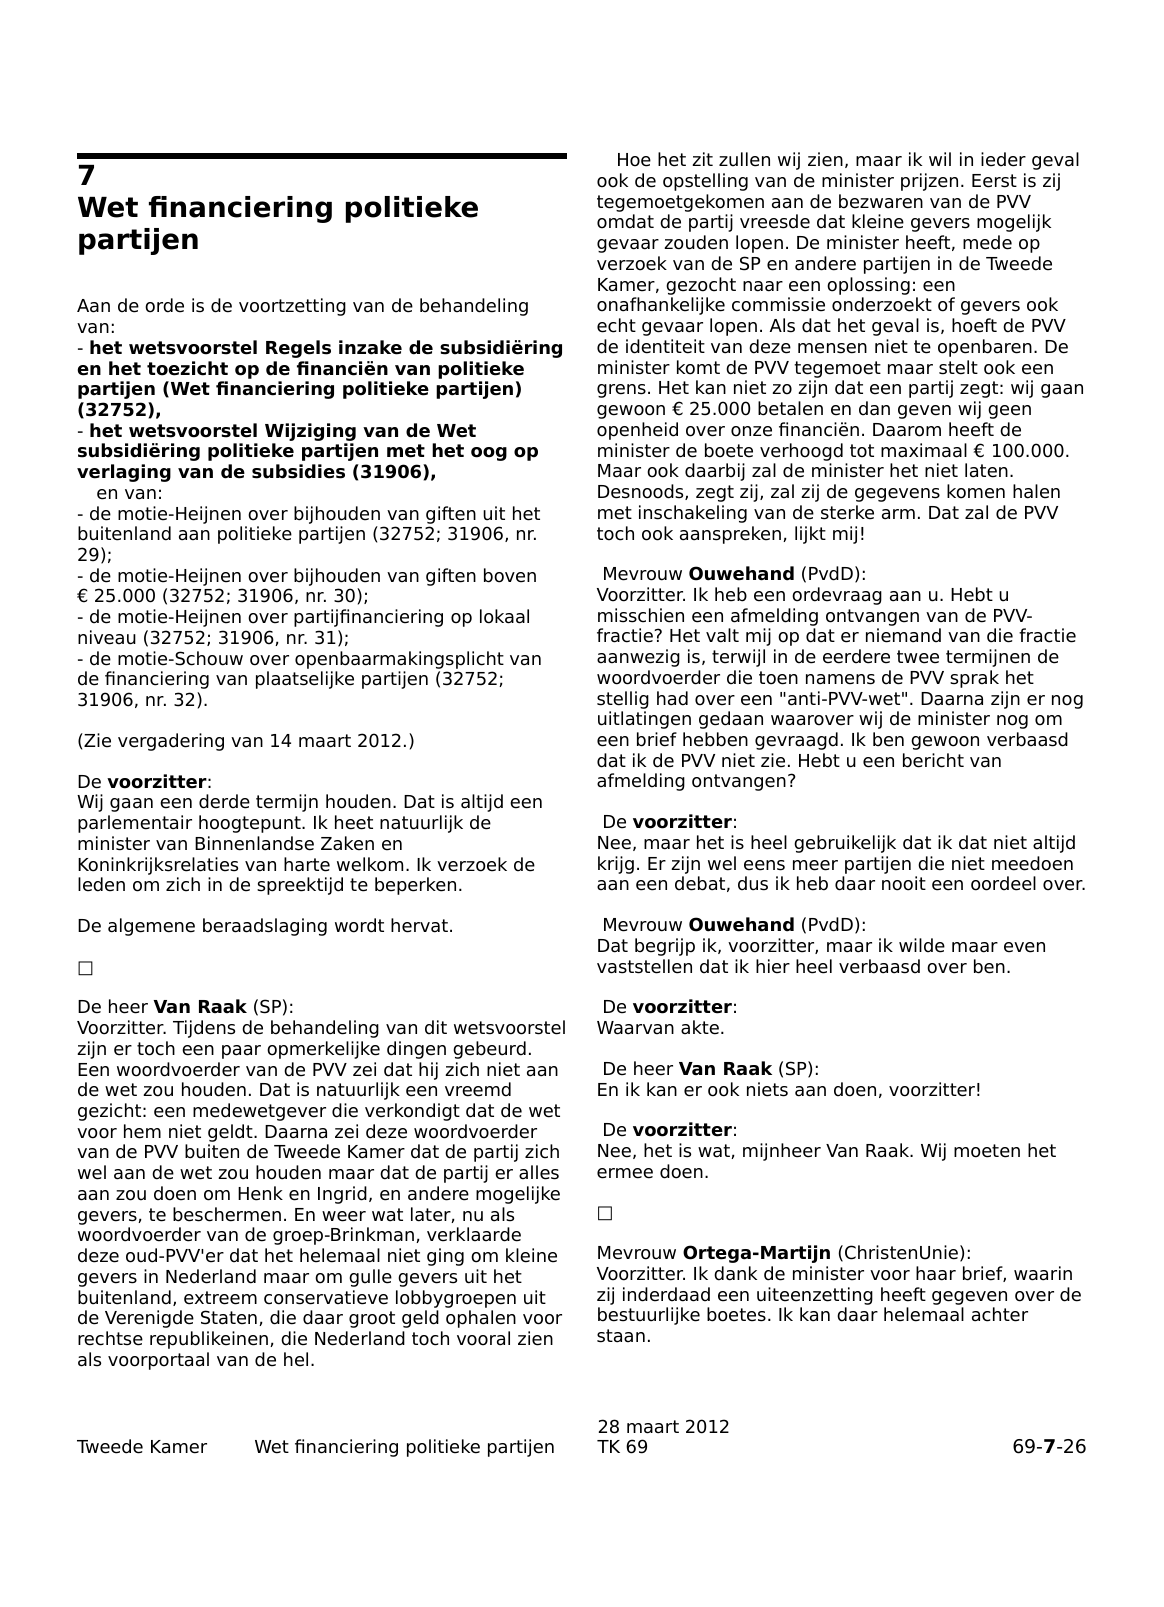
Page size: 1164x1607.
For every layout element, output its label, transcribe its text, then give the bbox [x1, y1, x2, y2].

text De heer Van Raak (SP): [596, 1059, 1087, 1079]
text Aan de orde is de voortzetting van de behandeling van: [77, 296, 567, 338]
text Voorzitter. Ik heb een ordevraag aan u. Hebt u misschien een afmelding ontvangen van de PVV-fractie? Het valt mij op dat er niemand van die fractie aanwezig is, terwijl in de eerdere twee termijnen de woordvoerder die toen namens de PVV sprak het stellig had over een "anti-PVV-wet". Daarna zijn er nog uitlatingen gedaan waarover wij de minister nog om een brief hebben gevraagd. Ik ben gewoon verbaasd dat ik de PVV niet zie. Hebt u een bericht van afmelding ontvangen? [596, 585, 1087, 792]
text Mevrouw Ouwehand (PvdD): [596, 915, 1087, 936]
text Nee, het is wat, mijnheer Van Raak. Wij moeten het ermee doen. [596, 1141, 1087, 1182]
text Voorzitter. Ik dank de minister voor haar brief, waarin zij inderdaad een uiteenzetting heeft gegeven over de bestuurlijke boetes. Ik kan daar helemaal achter staan. [596, 1264, 1087, 1347]
text - de motie-Heijnen over bijhouden van giften boven € 25.000 (32752; 31906, nr. 30); [77, 566, 567, 607]
text De voorzitter: [596, 997, 1087, 1018]
text Hoe het zit zullen wij zien, maar ik wil in ieder geval ook de opstelling van de minister prijzen. Eerst is zij tegemoetgekomen aan de bezwaren van de PVV omdat de partij vreesde dat kleine gevers mogelijk gevaar zouden lopen. De minister heeft, mede op verzoek van de SP en andere partijen in de Tweede Kamer, gezocht naar een oplossing: een onafhankelijke commissie onderzoekt of gevers ook echt gevaar lopen. Als dat het geval is, hoeft de PVV de identiteit van deze mensen niet te openbaren. De minister komt de PVV tegemoet maar stelt ook een grens. Het kan niet zo zijn dat een partij zegt: wij gaan gewoon € 25.000 betalen en dan geven wij geen openheid over onze financiën. Daarom heeft de minister de boete verhoogd tot maximaal € 100.000. Maar ook daarbij zal de minister het niet laten. Desnoods, zegt zij, zal zij de gegevens komen halen met inschakeling van de sterke arm. Dat zal de PVV toch ook aanspreken, lijkt mij! [596, 150, 1087, 544]
text De heer Van Raak (SP): [77, 997, 567, 1018]
text - de motie-Schouw over openbaarmakingsplicht van de financiering van plaatselijke partijen (32752; 31906, nr. 32). [77, 648, 567, 711]
text □ [596, 1202, 1087, 1223]
text En ik kan er ook niets aan doen, voorzitter! [596, 1079, 1087, 1100]
text (Zie vergadering van 14 maart 2012.) [77, 731, 567, 751]
text - de motie-Heijnen over bijhouden van giften uit het buitenland aan politieke partijen (32752; 31906, nr. 29); [77, 503, 567, 566]
text Nee, maar het is heel gebruikelijk dat ik dat niet altijd krijg. Er zijn wel eens meer partijen die niet meedoen aan een debat, dus ik heb daar nooit een oordeel over. [596, 833, 1087, 895]
text - het wetsvoorstel Regels inzake de subsidiëring en het toezicht op de financiën van politieke partijen (Wet financiering politieke partijen) (32752), [77, 338, 567, 421]
text - het wetsvoorstel Wijziging van de Wet subsidiëring politieke partijen met het oog op verlaging van de subsidies (31906), [77, 421, 567, 483]
text en van: [77, 483, 567, 503]
text Wij gaan een derde termijn houden. Dat is altijd een parlementair hoogtepunt. Ik heet natuurlijk de minister van Binnenlandse Zaken en Koninkrijksrelaties van harte welkom. Ik verzoek de leden om zich in de spreektijd te beperken. [77, 792, 567, 896]
text Mevrouw Ouwehand (PvdD): [596, 564, 1087, 585]
text De voorzitter: [596, 812, 1087, 833]
text Waarvan akte. [596, 1018, 1087, 1039]
text - de motie-Heijnen over partijfinanciering op lokaal niveau (32752; 31906, nr. 31); [77, 607, 567, 648]
title 7 Wet financiering politieke partijen [77, 159, 567, 256]
text □ [77, 957, 567, 977]
text Voorzitter. Tijdens de behandeling van dit wetsvoorstel zijn er toch een paar opmerkelijke dingen gebeurd. Een woordvoerder van de PVV zei dat hij zich niet aan de wet zou houden. Dat is natuurlijk een vreemd gezicht: een medewetgever die verkondigt dat de wet voor hem niet geldt. Daarna zei deze woordvoerder van de PVV buiten de Tweede Kamer dat de partij zich wel aan de wet zou houden maar dat de partij er alles aan zou doen om Henk en Ingrid, en andere mogelijke gevers, te beschermen. En weer wat later, nu als woordvoerder van de groep-Brinkman, verklaarde deze oud-PVV'er dat het helemaal niet ging om kleine gevers in Nederland maar om gulle gevers uit het buitenland, extreem conservatieve lobbygroepen uit de Verenigde Staten, die daar groot geld ophalen voor rechtse republikeinen, die Nederland toch vooral zien als voorportaal van de hel. [77, 1018, 567, 1370]
text De voorzitter: [596, 1120, 1087, 1141]
text Mevrouw Ortega-Martijn (ChristenUnie): [596, 1243, 1087, 1264]
text De voorzitter: [77, 771, 567, 792]
text De algemene beraadslaging wordt hervat. [77, 916, 567, 937]
text Dat begrijp ik, voorzitter, maar ik wilde maar even vaststellen dat ik hier heel verbaasd over ben. [596, 936, 1087, 977]
